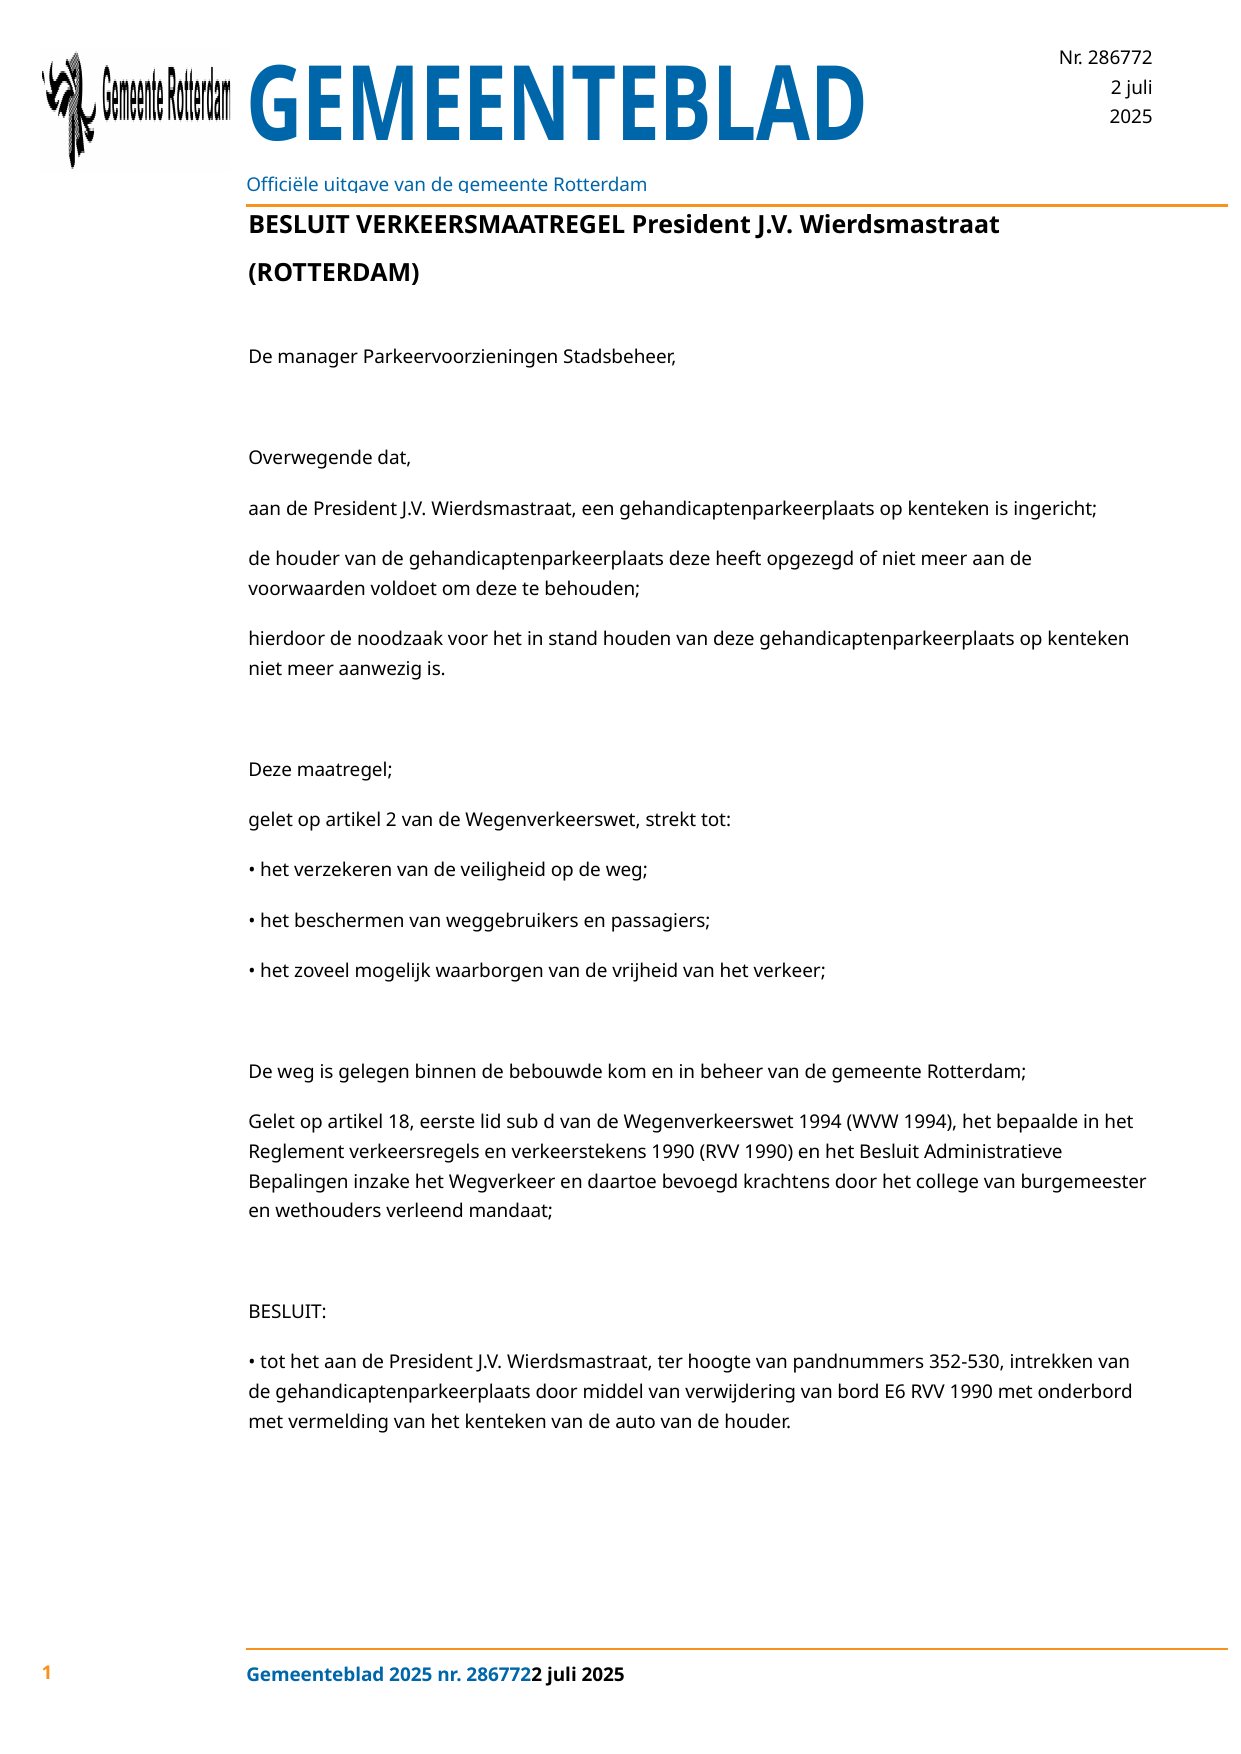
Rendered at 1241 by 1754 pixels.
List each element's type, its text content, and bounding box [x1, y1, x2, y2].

text • het zoveel mogelijk waarborgen van de vrijheid van het verkeer; [248, 957, 1152, 983]
text De weg is gelegen binnen de bebouwde kom en in beheer van de gemeente Rotterdam; [248, 1058, 1152, 1084]
text • het beschermen van weggebruikers en passagiers; [248, 907, 1152, 933]
text Overwegende dat, [248, 444, 1152, 470]
text De manager Parkeervoorzieningen Stadsbeheer, [248, 344, 1152, 369]
text • het verzekeren van de veiligheid op de weg; [248, 857, 1152, 882]
text Deze maatregel; [248, 756, 1152, 781]
text de houder van de gehandicaptenparkeerplaats deze heeft opgezegd of niet meer aan de voorwaarden voldoet om deze te behouden; [248, 545, 1152, 601]
text BESLUIT VERKEERSMAATREGEL President J.V. Wierdsmastraat (ROTTERDAM) [248, 207, 1152, 288]
picture [41, 47, 231, 172]
text • tot het aan de President J.V. Wierdsmastraat, ter hoogte van pandnummers 352-530, intrekken van de gehandicaptenparkeerplaats door middel van verwijdering van bord E6 RVV 1990 met onderbord met vermelding van het kenteken van de auto van de houder. [248, 1349, 1152, 1433]
text BESLUIT: [248, 1298, 1152, 1324]
text aan de President J.V. Wierdsmastraat, een gehandicaptenparkeerplaats op kenteken is ingericht; [248, 495, 1152, 521]
text hierdoor de noodzaak voor het in stand houden van deze gehandicaptenparkeerplaats op kenteken niet meer aanwezig is. [248, 625, 1152, 681]
text gelet op artikel 2 van de Wegenverkeerswet, strekt tot: [248, 806, 1152, 832]
text Gelet op artikel 18, eerste lid sub d van de Wegenverkeerswet 1994 (WVW 1994), het bepaalde in het Reglement verkeersregels en verkeerstekens 1990 (RVV 1990) en het Besluit Administratieve Bepalingen inzake het Wegverkeer en daartoe bevoegd krachtens door het college van burgemeester en wethouders verleend mandaat; [248, 1109, 1152, 1223]
